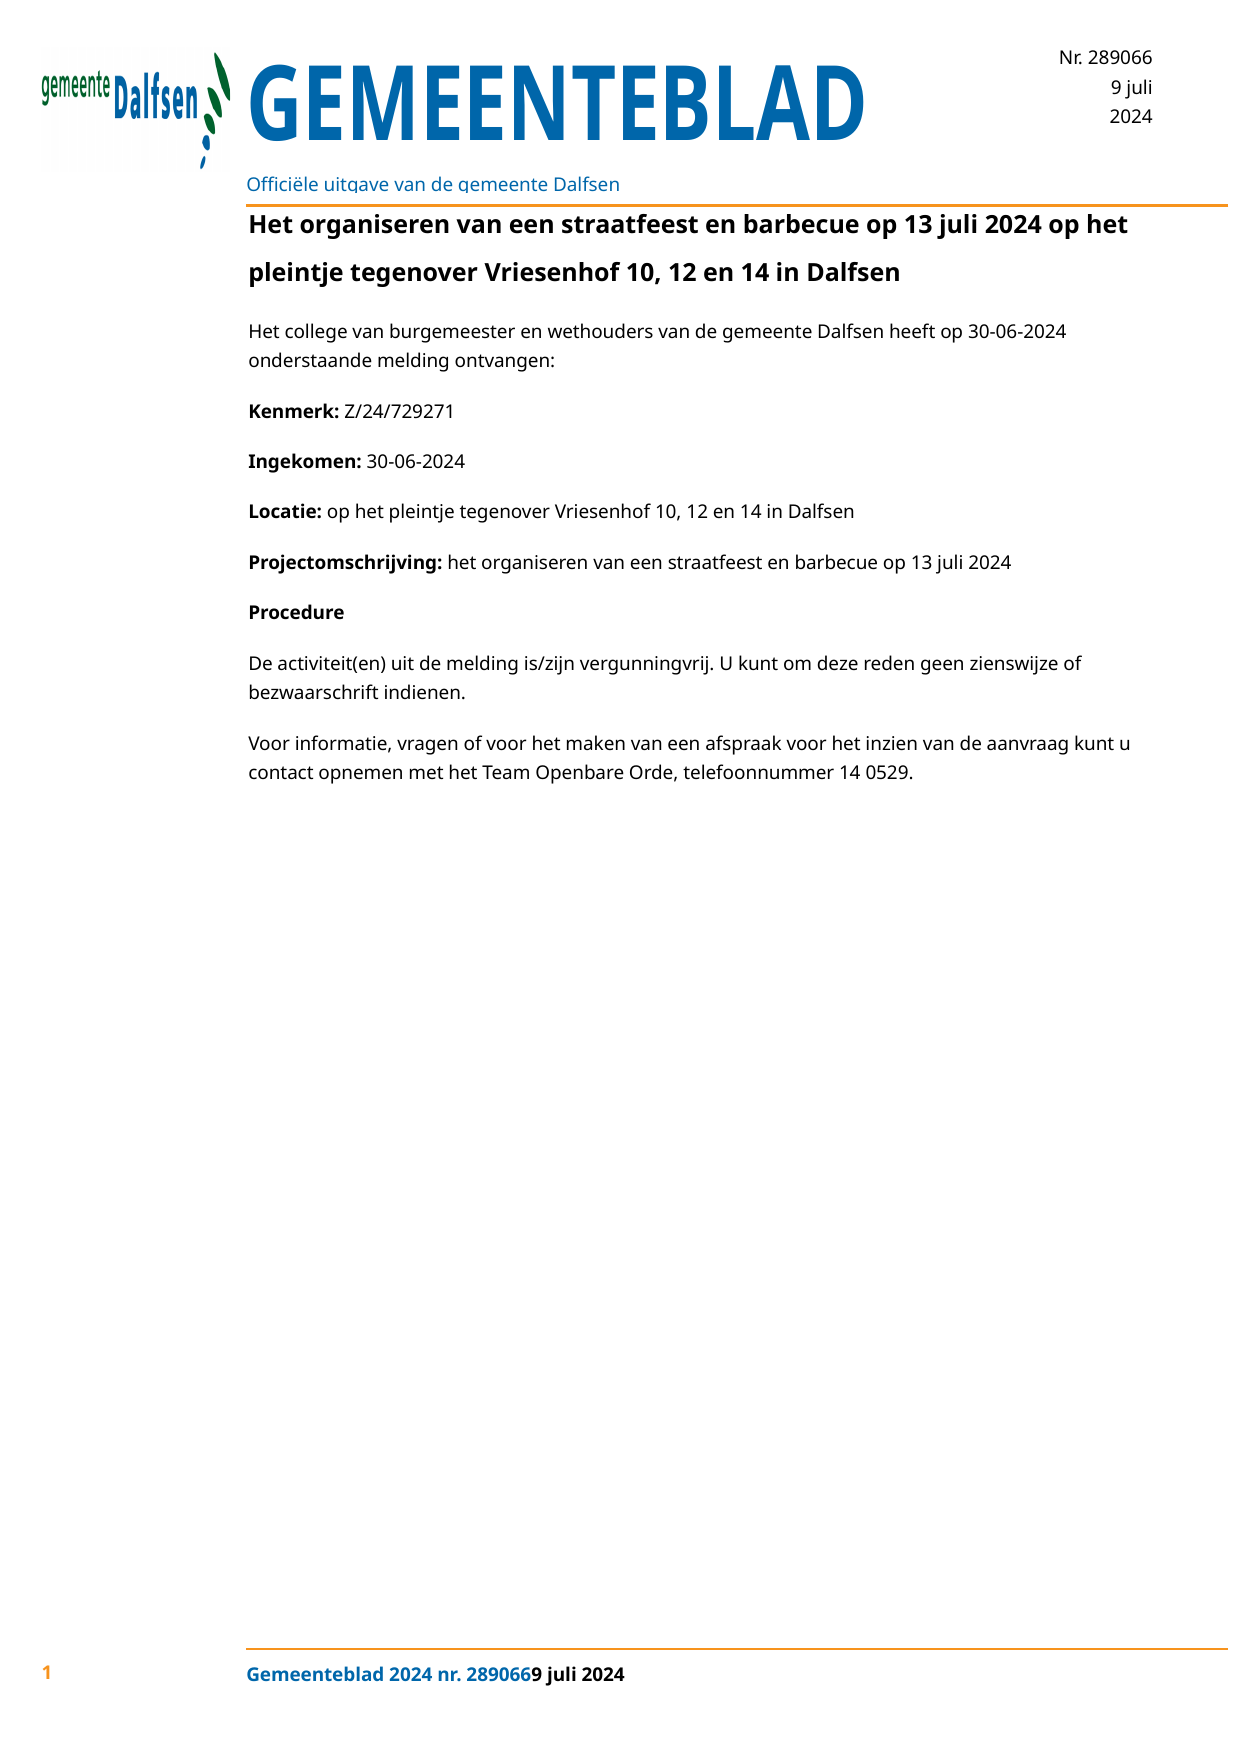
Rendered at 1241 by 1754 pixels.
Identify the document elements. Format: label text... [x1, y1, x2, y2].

text Projectomschrijving: het organiseren van een straatfeest en barbecue op 13 juli 2024 [248, 549, 1152, 575]
text Kenmerk: Z/24/729271 [248, 398, 1152, 424]
text Ingekomen: 30-06-2024 [248, 448, 1152, 474]
text De activiteit(en) uit de melding is/zijn vergunningvrij. U kunt om deze reden geen zienswijze of bezwaarschrift indienen. [248, 650, 1152, 705]
picture [41, 47, 231, 172]
text Locatie: op het pleintje tegenover Vriesenhof 10, 12 en 14 in Dalfsen [248, 499, 1152, 524]
text Het college van burgemeester en wethouders van de gemeente Dalfsen heeft op 30-06-2024 onderstaande melding ontvangen: [248, 318, 1152, 373]
text Het organiseren van een straatfeest en barbecue op 13 juli 2024 op het pleintje tegenover Vriesenhof 10, 12 en 14 in Dalfsen [248, 207, 1152, 288]
text Procedure [248, 599, 1152, 625]
text Voor informatie, vragen of voor het maken van een afspraak voor het inzien van de aanvraag kunt u contact opnemen met het Team Openbare Orde, telefoonnummer 14 0529. [248, 730, 1152, 785]
